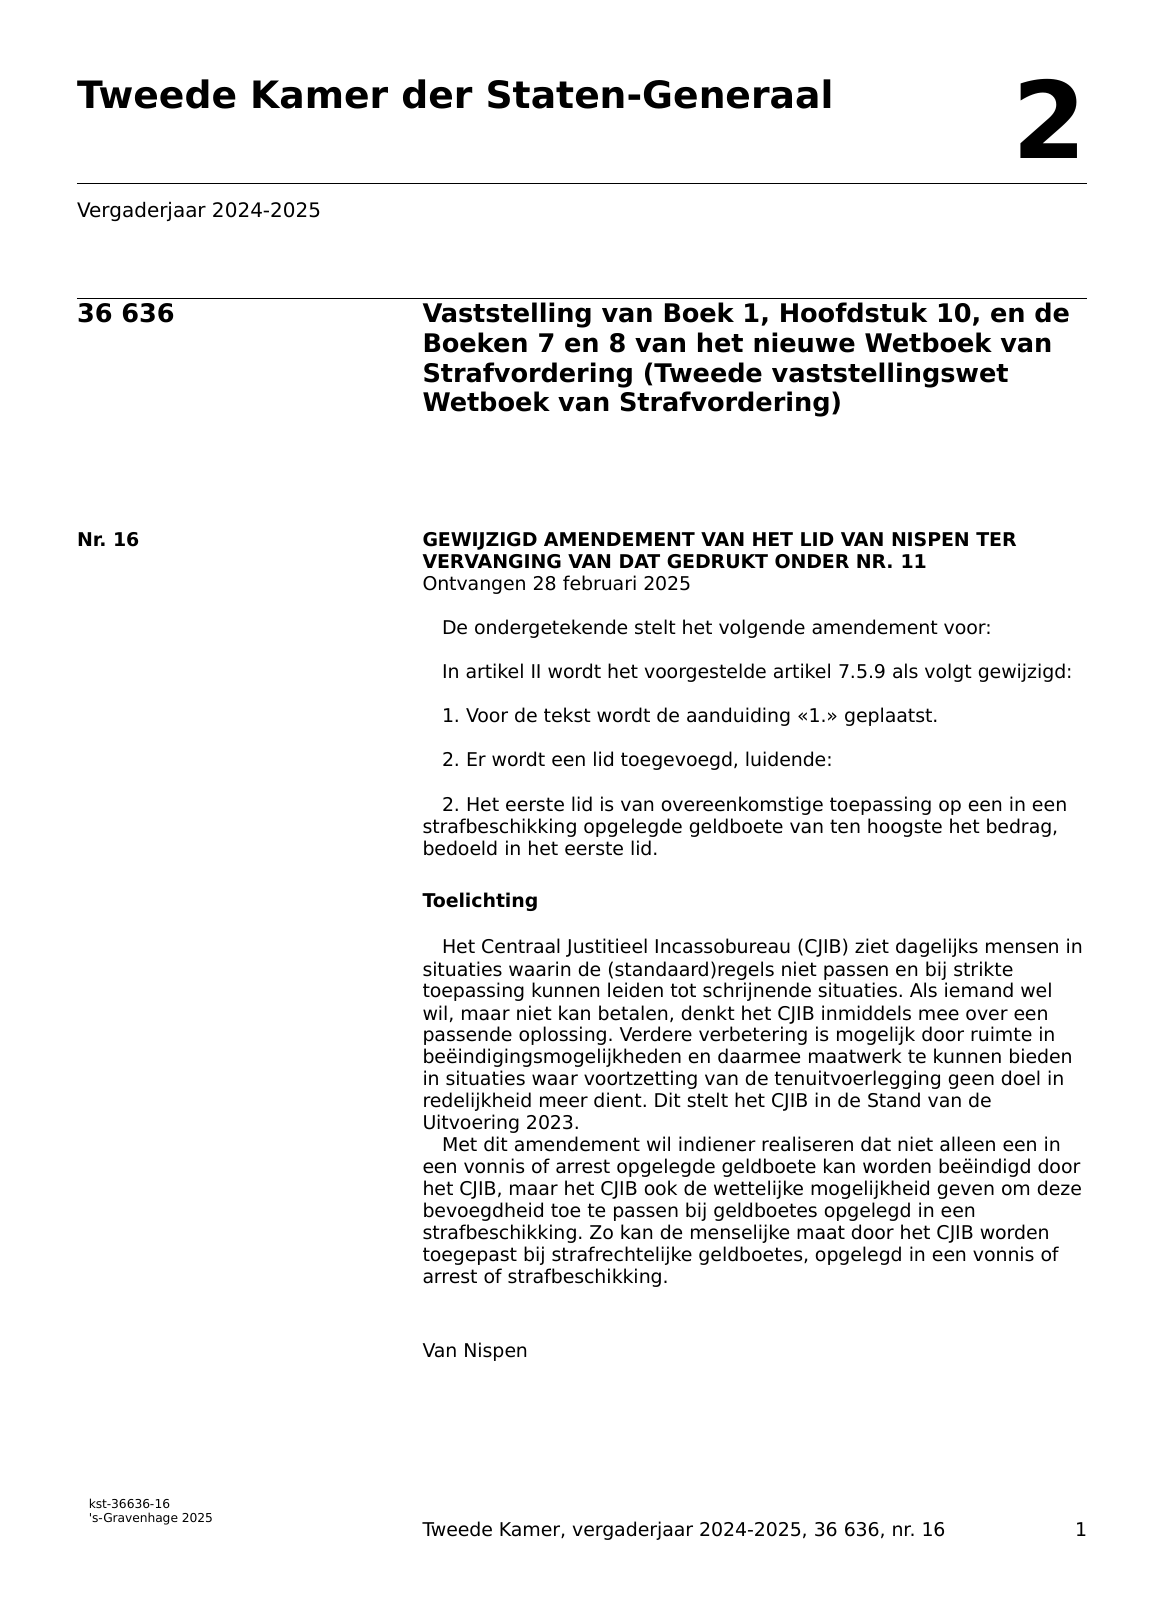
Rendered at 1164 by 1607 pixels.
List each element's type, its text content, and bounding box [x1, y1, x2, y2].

text In artikel II wordt het voorgestelde artikel 7.5.9 als volgt gewijzigd: [422, 661, 1087, 683]
subtitle Toelichting [422, 889, 1087, 911]
text Het Centraal Justitieel Incassobureau (CJIB) ziet dagelijks mensen in situaties waarin de (standaard)regels niet passen en bij strikte toepassing kunnen leiden tot schrijnende situaties. Als iemand wel wil, maar niet kan betalen, denkt het CJIB inmiddels mee over een passende oplossing. Verdere verbetering is mogelijk door ruimte in beëindigingsmogelijkheden en daarmee maatwerk te kunnen bieden in situaties waar voortzetting van de tenuitvoerlegging geen doel in redelijkheid meer dient. Dit stelt het CJIB in de Stand van de Uitvoering 2023. [422, 936, 1087, 1134]
table_header Tweede Kamer der Staten-Generaal [77, 59, 886, 183]
text 2. Er wordt een lid toegevoegd, luidende: [422, 749, 1087, 771]
text Van Nispen [422, 1318, 1087, 1362]
text Met dit amendement wil indiener realiseren dat niet alleen een in een vonnis of arrest opgelegde geldboete kan worden beëindigd door het CJIB, maar het CJIB ook de wettelijke mogelijkheid geven om deze bevoegdheid toe te passen bij geldboetes opgelegd in een strafbeschikking. Zo kan de menselijke maat door het CJIB worden toegepast bij strafrechtelijke geldboetes, opgelegd in een vonnis of arrest of strafbeschikking. [422, 1134, 1087, 1288]
text kst-36636-16 [88, 1497, 323, 1511]
subtitle 36 636 Vaststelling van Boek 1, Hoofdstuk 10, en de Boeken 7 en 8 van het nieuwe Wetboek van Strafvordering (Tweede vaststellingswet Wetboek van Strafvordering) [77, 299, 1087, 418]
subtitle Nr. 16 GEWIJZIGD AMENDEMENT VAN HET LID VAN NISPEN TER VERVANGING VAN DAT GEDRUKT ONDER NR. 11 [77, 529, 1087, 573]
table_header 2 [886, 59, 1087, 183]
text 's-Gravenhage 2025 [88, 1511, 323, 1525]
table_cell Vergaderjaar 2024-2025 [77, 184, 1087, 298]
text De ondergetekende stelt het volgende amendement voor: [422, 617, 1087, 639]
text 1. Voor de tekst wordt de aanduiding «1.» geplaatst. [422, 705, 1087, 727]
text 2. Het eerste lid is van overeenkomstige toepassing op een in een strafbeschikking opgelegde geldboete van ten hoogste het bedrag, bedoeld in het eerste lid. [422, 793, 1087, 859]
text Ontvangen 28 februari 2025 [422, 573, 1087, 595]
